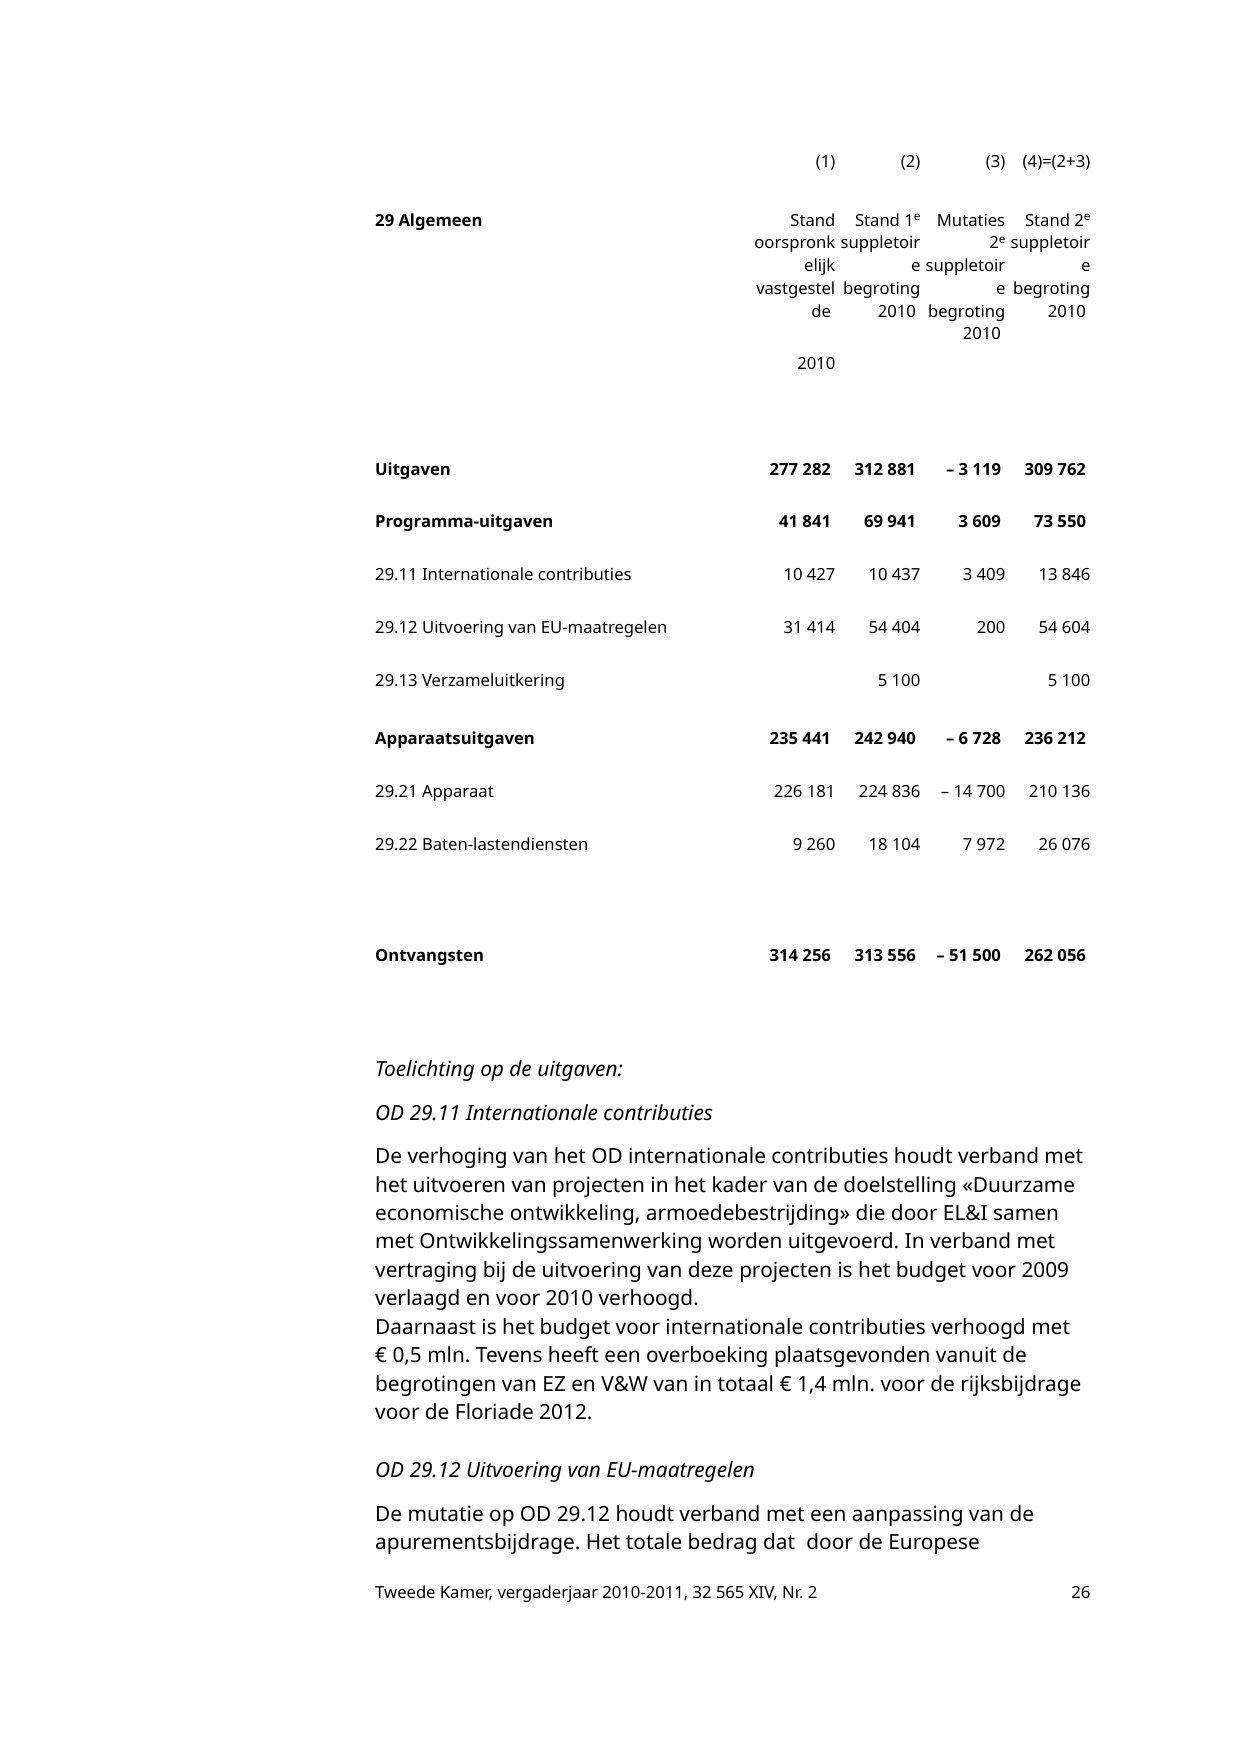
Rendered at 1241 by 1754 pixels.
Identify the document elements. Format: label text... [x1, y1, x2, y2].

table_cell 309 762 [1005, 458, 1090, 510]
table_cell Stand 1e suppletoire begroting 2010 [835, 209, 920, 405]
text De mutatie op OD 29.12 houdt verband met een aanpassing van de apurementsbijdrage. Het totale bedrag dat door de Europese [375, 1499, 1090, 1556]
text OD 29.11 Internationale contributies [375, 1098, 1090, 1126]
table_cell Apparaatsuitgaven [375, 727, 750, 779]
table_cell 242 940 [835, 727, 920, 779]
table_cell 210 136 [1005, 779, 1090, 832]
table_cell 29.12 Uitvoering van EU-maatregelen [375, 616, 750, 668]
table_cell 26 076 [1005, 832, 1090, 885]
text Daarnaast is het budget voor internationale contributies verhoogd met € 0,5 mln. Tevens heeft een overboeking plaatsgevonden vanuit de begrotingen van EZ en V&W van in totaal € 1,4 mln. voor de rijksbijdrage voor de Floriade 2012. [375, 1312, 1090, 1426]
table_cell 54 604 [1005, 616, 1090, 668]
table_cell [375, 405, 750, 457]
text Toelichting op de uitgaven: [375, 1054, 1090, 1083]
table_cell 314 256 [750, 943, 835, 996]
table_cell Mutaties 2e suppletoire begroting 2010 [920, 209, 1005, 405]
table_cell [750, 885, 835, 943]
table_cell 13 846 [1005, 563, 1090, 616]
table_header [375, 150, 750, 208]
table_cell 224 836 [835, 779, 920, 832]
table_cell 73 550 [1005, 510, 1090, 563]
table_cell [920, 668, 1005, 727]
table_cell 18 104 [835, 832, 920, 885]
table_cell – 14 700 [920, 779, 1005, 832]
table_cell 235 441 [750, 727, 835, 779]
table_header (1) [750, 150, 835, 208]
table_cell 29 Algemeen [375, 209, 750, 405]
table_cell 200 [920, 616, 1005, 668]
table_cell [1005, 405, 1090, 457]
table_cell 69 941 [835, 510, 920, 563]
table_cell 29.22 Baten-lastendiensten [375, 832, 750, 885]
table_cell – 51 500 [920, 943, 1005, 996]
table_cell 9 260 [750, 832, 835, 885]
table_cell 312 881 [835, 458, 920, 510]
table_cell 7 972 [920, 832, 1005, 885]
table_cell 31 414 [750, 616, 835, 668]
table_cell Stand oorspronkelijk vastgestelde 2010 [750, 209, 835, 405]
table_cell [1005, 885, 1090, 943]
table_cell 313 556 [835, 943, 920, 996]
table_cell 277 282 [750, 458, 835, 510]
table_cell 3 609 [920, 510, 1005, 563]
table_cell 10 437 [835, 563, 920, 616]
table_header (2) [835, 150, 920, 208]
table_cell [750, 668, 835, 727]
table_cell 226 181 [750, 779, 835, 832]
table_cell Ontvangsten [375, 943, 750, 996]
table_cell 29.13 Verzameluitkering [375, 668, 750, 727]
table_cell 5 100 [835, 668, 920, 727]
table_cell [375, 885, 750, 943]
text De verhoging van het OD internationale contributies houdt verband met het uitvoeren van projecten in het kader van de doelstelling «Duurzame economische ontwikkeling, armoedebestrijding» die door EL&I samen met Ontwikkelingssamenwerking worden uitgevoerd. In verband met vertraging bij de uitvoering van deze projecten is het budget voor 2009 verlaagd en voor 2010 verhoogd. [375, 1141, 1090, 1312]
table_cell [835, 885, 920, 943]
table_cell 3 409 [920, 563, 1005, 616]
text OD 29.12 Uitvoering van EU-maatregelen [375, 1456, 1090, 1484]
table_cell Uitgaven [375, 458, 750, 510]
table_header (3) [920, 150, 1005, 208]
table_cell 236 212 [1005, 727, 1090, 779]
table_cell 41 841 [750, 510, 835, 563]
table_header (4)=(2+3) [1005, 150, 1090, 208]
table_cell – 6 728 [920, 727, 1005, 779]
table_cell [920, 885, 1005, 943]
table_cell 5 100 [1005, 668, 1090, 727]
table_cell [835, 405, 920, 457]
table_cell 29.11 Internationale contributies [375, 563, 750, 616]
table_cell [920, 405, 1005, 457]
table_cell 29.21 Apparaat [375, 779, 750, 832]
table_cell Stand 2e suppletoire begroting 2010 [1005, 209, 1090, 405]
table_cell 54 404 [835, 616, 920, 668]
table_cell – 3 119 [920, 458, 1005, 510]
table_cell 262 056 [1005, 943, 1090, 996]
table_cell Programma-uitgaven [375, 510, 750, 563]
table_cell [750, 405, 835, 457]
table_cell 10 427 [750, 563, 835, 616]
